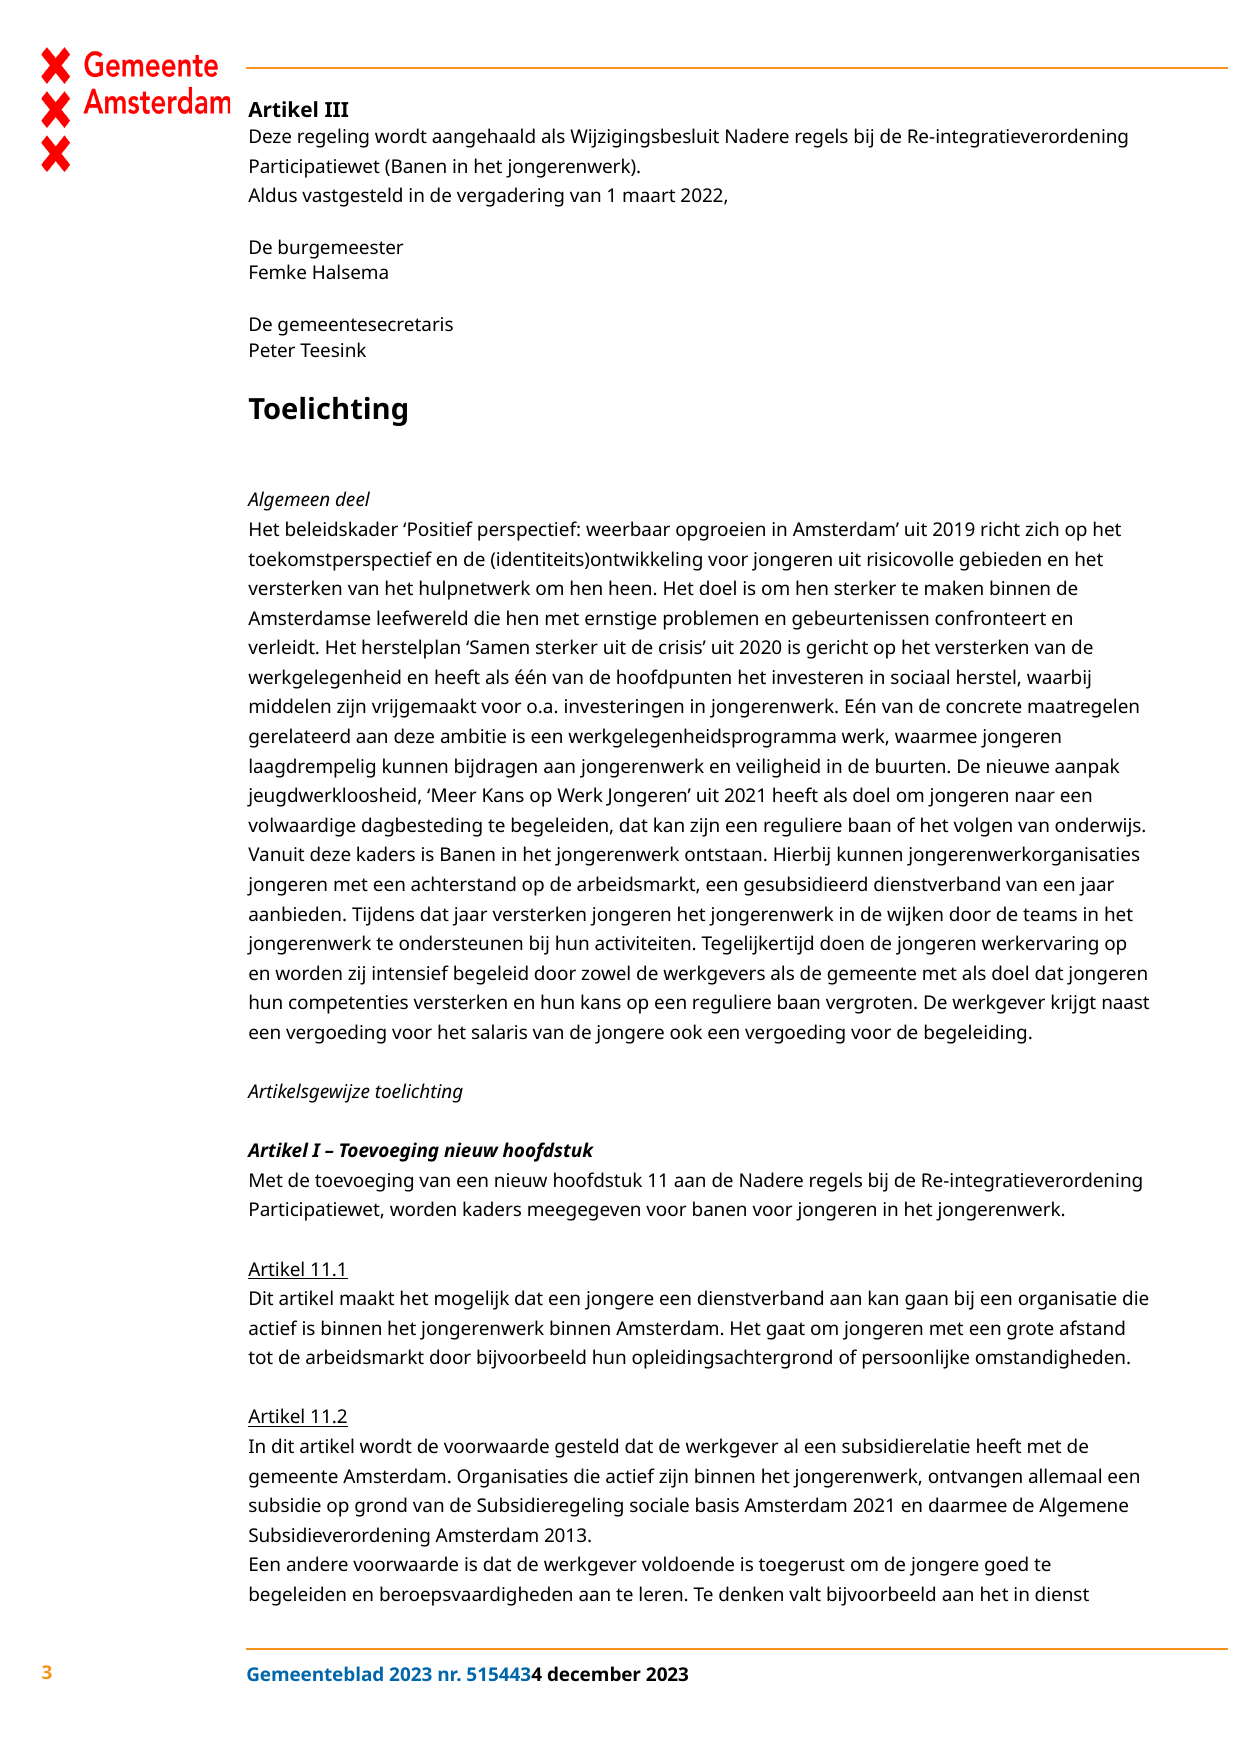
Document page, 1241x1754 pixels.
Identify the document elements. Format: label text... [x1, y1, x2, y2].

text verleidt. Het herstelplan ‘Samen sterker uit de crisis’ uit 2020 is gericht op het versterken van de werkgelegenheid en heeft als één van de hoofdpunten het investeren in sociaal herstel, waarbij middelen zijn vrijgemaakt voor o.a. investeringen in jongerenwerk. Eén van de concrete maatregelen gerelateerd aan deze ambitie is een werkgelegenheidsprogramma werk, waarmee jongeren laagdrempelig kunnen bijdragen aan jongerenwerk en veiligheid in de buurten. De nieuwe aanpak jeugdwerkloosheid, ‘Meer Kans op Werk Jongeren’ uit 2021 heeft als doel om jongeren naar een volwaardige dagbesteding te begeleiden, dat kan zijn een reguliere baan of het volgen van onderwijs. Vanuit deze kaders is Banen in het jongerenwerk ontstaan. Hierbij kunnen jongerenwerkorganisaties jongeren met een achterstand op de arbeidsmarkt, een gesubsidieerd dienstverband van een jaar aanbieden. Tijdens dat jaar versterken jongeren het jongerenwerk in de wijken door de teams in het jongerenwerk te ondersteunen bij hun activiteiten. Tegelijkertijd doen de jongeren werkervaring op en worden zij intensief begeleid door zowel de werkgevers als de gemeente met als doel dat jongeren hun competenties versterken en hun kans op een reguliere baan vergroten. De werkgever krijgt naast een vergoeding voor het salaris van de jongere ook een vergoeding voor de begeleiding. [248, 634, 1152, 1045]
text Artikelsgewijze toelichting [248, 1078, 1152, 1104]
text Artikel 11.2 [248, 1404, 1152, 1429]
text Een andere voorwaarde is dat de werkgever voldoende is toegerust om de jongere goed te begeleiden en beroepsvaardigheden aan te leren. Te denken valt bijvoorbeeld aan het in dienst [248, 1552, 1152, 1607]
text Het beleidskader ‘Positief perspectief: weerbaar opgroeien in Amsterdam’ uit 2019 richt zich op het toekomstperspectief en de (identiteits)ontwikkeling voor jongeren uit risicovolle gebieden en het versterken van het hulpnetwerk om hen heen. Het doel is om hen sterker te maken binnen de Amsterdamse leefwereld die hen met ernstige problemen en gebeurtenissen confronteert en [248, 516, 1152, 631]
text Artikel 11.1 [248, 1256, 1152, 1282]
text Peter Teesink [248, 337, 1152, 362]
text Artikel III [248, 95, 1152, 123]
text Femke Halsema [248, 259, 1152, 285]
text Aldus vastgesteld in de vergadering van 1 maart 2022, [248, 182, 1152, 208]
picture [41, 47, 231, 172]
text Deze regeling wordt aangehaald als Wijzigingsbesluit Nadere regels bij de Re-integratieverordening Participatiewet (Banen in het jongerenwerk). [248, 123, 1152, 178]
text Met de toevoeging van een nieuw hoofdstuk 11 aan de Nadere regels bij de Re-integratieverordening Participatiewet, worden kaders meegegeven voor banen voor jongeren in het jongerenwerk. [248, 1167, 1152, 1222]
text Toelichting [248, 388, 1152, 428]
text Dit artikel maakt het mogelijk dat een jongere een dienstverband aan kan gaan bij een organisatie die actief is binnen het jongerenwerk binnen Amsterdam. Het gaat om jongeren met een grote afstand tot de arbeidsmarkt door bijvoorbeeld hun opleidingsachtergrond of persoonlijke omstandigheden. [248, 1285, 1152, 1370]
text Artikel I – Toevoeging nieuw hoofdstuk [248, 1137, 1152, 1163]
text De gemeentesecretaris [248, 311, 1152, 337]
text In dit artikel wordt de voorwaarde gesteld dat de werkgever al een subsidierelatie heeft met de gemeente Amsterdam. Organisaties die actief zijn binnen het jongerenwerk, ontvangen allemaal een subsidie op grond van de Subsidieregeling sociale basis Amsterdam 2021 en daarmee de Algemene Subsidieverordening Amsterdam 2013. [248, 1433, 1152, 1548]
text De burgemeester [248, 234, 1152, 259]
text Algemeen deel [248, 487, 1152, 512]
